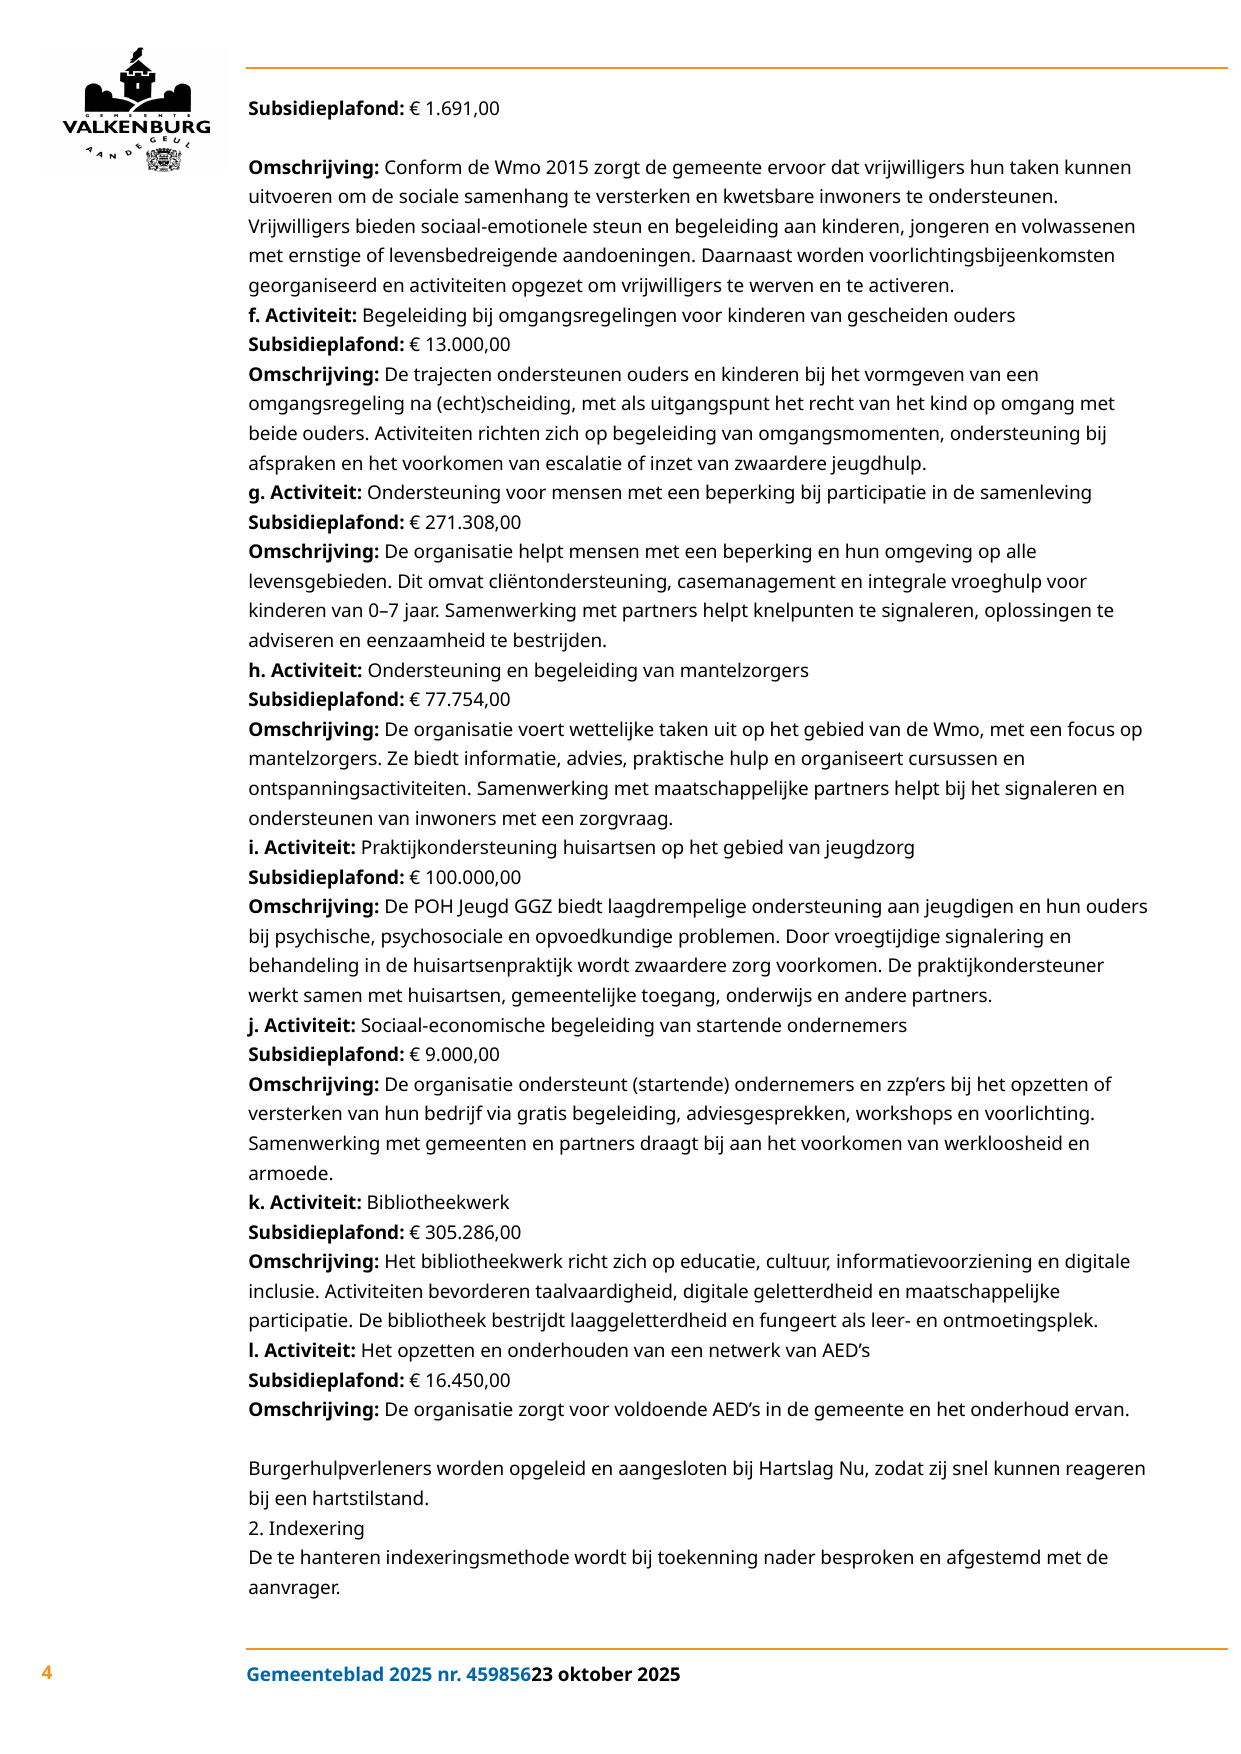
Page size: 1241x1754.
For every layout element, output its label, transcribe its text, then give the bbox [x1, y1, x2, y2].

text Subsidieplafond: € 100.000,00 [248, 864, 1152, 890]
text l. Activiteit: Het opzetten en onderhouden van een netwerk van AED’s [248, 1337, 1152, 1363]
text Omschrijving: De organisatie helpt mensen met een beperking en hun omgeving op alle levensgebieden. Dit omvat cliëntondersteuning, casemanagement en integrale vroeghulp voor kinderen van 0–7 jaar. Samenwerking met partners helpt knelpunten te signaleren, oplossingen te adviseren en eenzaamheid te bestrijden. [248, 538, 1152, 653]
text h. Activiteit: Ondersteuning en begeleiding van mantelzorgers [248, 657, 1152, 683]
text Subsidieplafond: € 16.450,00 [248, 1367, 1152, 1393]
text Omschrijving: Conform de Wmo 2015 zorgt de gemeente ervoor dat vrijwilligers hun taken kunnen uitvoeren om de sociale samenhang te versterken en kwetsbare inwoners te ondersteunen. Vrijwilligers bieden sociaal-emotionele steun en begeleiding aan kinderen, jongeren en volwassenen met ernstige of levensbedreigende aandoeningen. Daarnaast worden voorlichtingsbijeenkomsten georganiseerd en activiteiten opgezet om vrijwilligers te werven en te activeren. [248, 154, 1152, 298]
text g. Activiteit: Ondersteuning voor mensen met een beperking bij participatie in de samenleving [248, 479, 1152, 505]
text Omschrijving: De organisatie voert wettelijke taken uit op het gebied van de Wmo, met een focus op mantelzorgers. Ze biedt informatie, advies, praktische hulp en organiseert cursussen en ontspanningsactiviteiten. Samenwerking met maatschappelijke partners helpt bij het signaleren en ondersteunen van inwoners met een zorgvraag. [248, 716, 1152, 831]
text Subsidieplafond: € 13.000,00 [248, 331, 1152, 357]
text Omschrijving: De trajecten ondersteunen ouders en kinderen bij het vormgeven van een omgangsregeling na (echt)scheiding, met als uitgangspunt het recht van het kind op omgang met beide ouders. Activiteiten richten zich op begeleiding van omgangsmomenten, ondersteuning bij afspraken en het voorkomen van escalatie of inzet van zwaardere jeugdhulp. [248, 361, 1152, 476]
text Subsidieplafond: € 77.754,00 [248, 686, 1152, 712]
text Subsidieplafond: € 305.286,00 [248, 1219, 1152, 1245]
text Subsidieplafond: € 9.000,00 [248, 1041, 1152, 1067]
text f. Activiteit: Begeleiding bij omgangsregelingen voor kinderen van gescheiden ouders [248, 302, 1152, 328]
text Omschrijving: De POH Jeugd GGZ biedt laagdrempelige ondersteuning aan jeugdigen en hun ouders bij psychische, psychosociale en opvoedkundige problemen. Door vroegtijdige signalering en behandeling in de huisartsenpraktijk wordt zwaardere zorg voorkomen. De praktijkondersteuner werkt samen met huisartsen, gemeentelijke toegang, onderwijs en andere partners. [248, 893, 1152, 1008]
text Omschrijving: Het bibliotheekwerk richt zich op educatie, cultuur, informatievoorziening en digitale inclusie. Activiteiten bevorderen taalvaardigheid, digitale geletterdheid en maatschappelijke participatie. De bibliotheek bestrijdt laaggeletterdheid en fungeert als leer- en ontmoetingsplek. [248, 1248, 1152, 1333]
text Burgerhulpverleners worden opgeleid en aangesloten bij Hartslag Nu, zodat zij snel kunnen reageren bij een hartstilstand. [248, 1456, 1152, 1511]
text k. Activiteit: Bibliotheekwerk [248, 1189, 1152, 1215]
text Omschrijving: De organisatie zorgt voor voldoende AED’s in de gemeente en het onderhoud ervan. [248, 1396, 1152, 1422]
text Subsidieplafond: € 271.308,00 [248, 509, 1152, 535]
picture [41, 47, 231, 172]
text 2. Indexering [248, 1515, 1152, 1541]
text j. Activiteit: Sociaal-economische begeleiding van startende ondernemers [248, 1012, 1152, 1038]
text i. Activiteit: Praktijkondersteuning huisartsen op het gebied van jeugdzorg [248, 834, 1152, 860]
text Subsidieplafond: € 1.691,00 [248, 95, 1152, 121]
text De te hanteren indexeringsmethode wordt bij toekenning nader besproken en afgestemd met de aanvrager. [248, 1544, 1152, 1600]
text Omschrijving: De organisatie ondersteunt (startende) ondernemers en zzp’ers bij het opzetten of versterken van hun bedrijf via gratis begeleiding, adviesgesprekken, workshops en voorlichting. Samenwerking met gemeenten en partners draagt bij aan het voorkomen van werkloosheid en armoede. [248, 1071, 1152, 1186]
